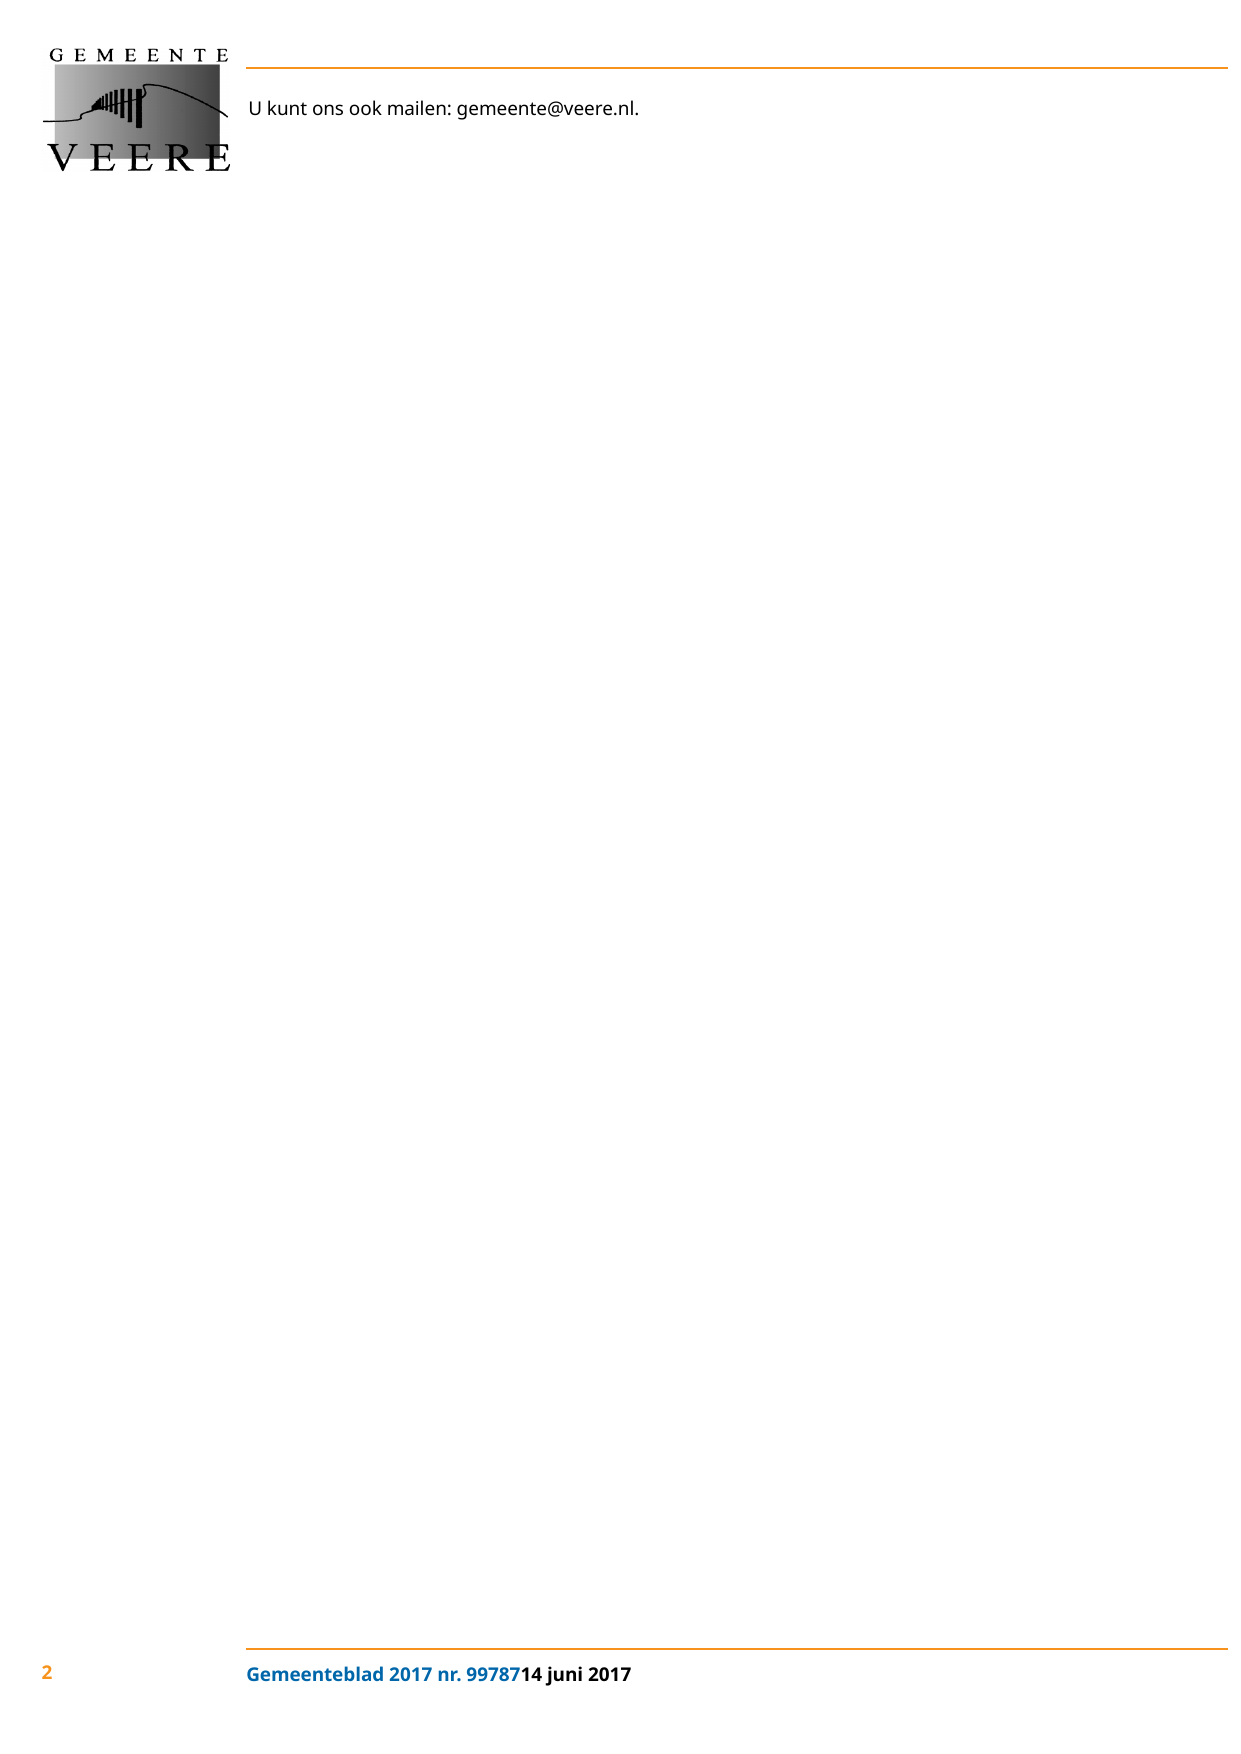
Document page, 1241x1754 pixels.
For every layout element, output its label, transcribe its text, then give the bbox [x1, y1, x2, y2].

picture [41, 47, 231, 172]
text U kunt ons ook mailen: gemeente@veere.nl. [248, 95, 1152, 121]
